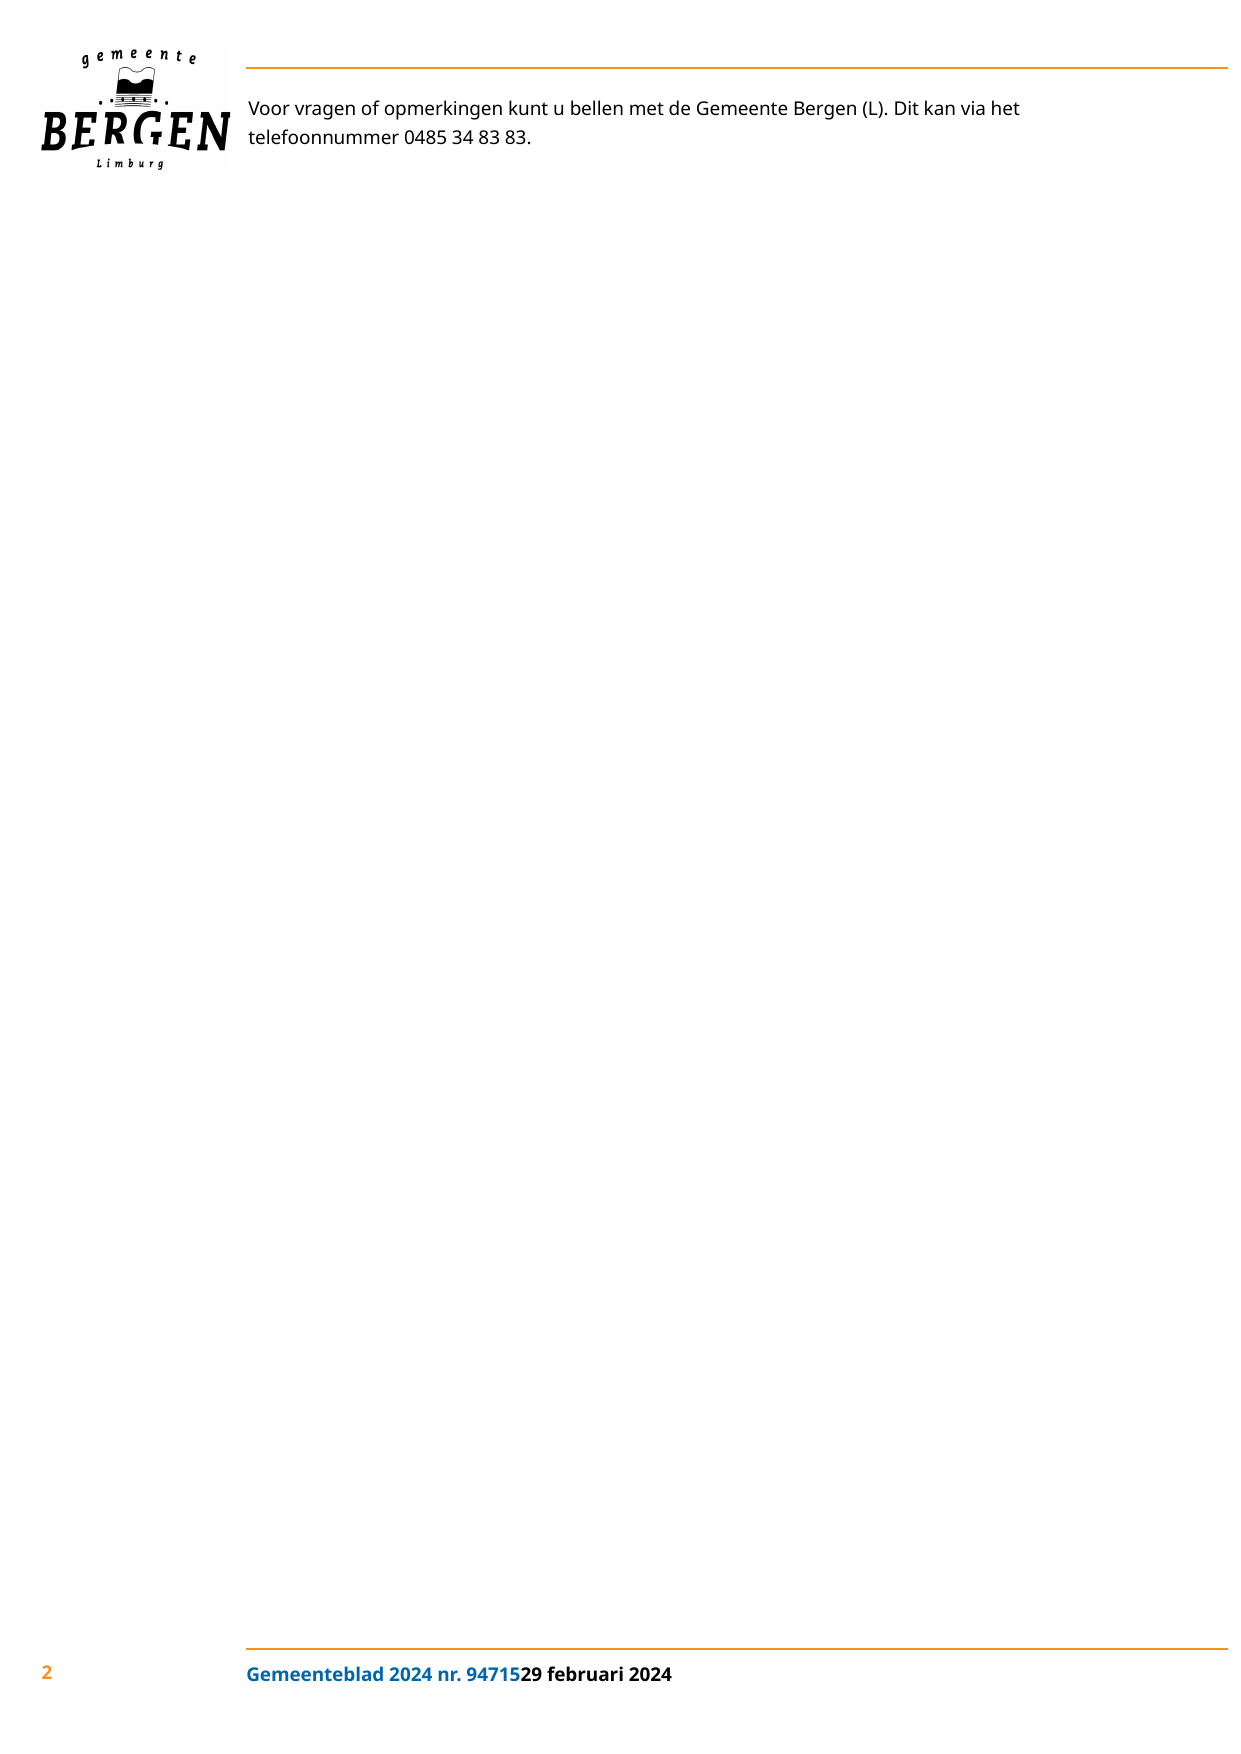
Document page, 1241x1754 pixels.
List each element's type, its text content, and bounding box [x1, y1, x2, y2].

picture [41, 47, 231, 172]
text Voor vragen of opmerkingen kunt u bellen met de Gemeente Bergen (L). Dit kan via het telefoonnummer 0485 34 83 83. [248, 95, 1152, 150]
